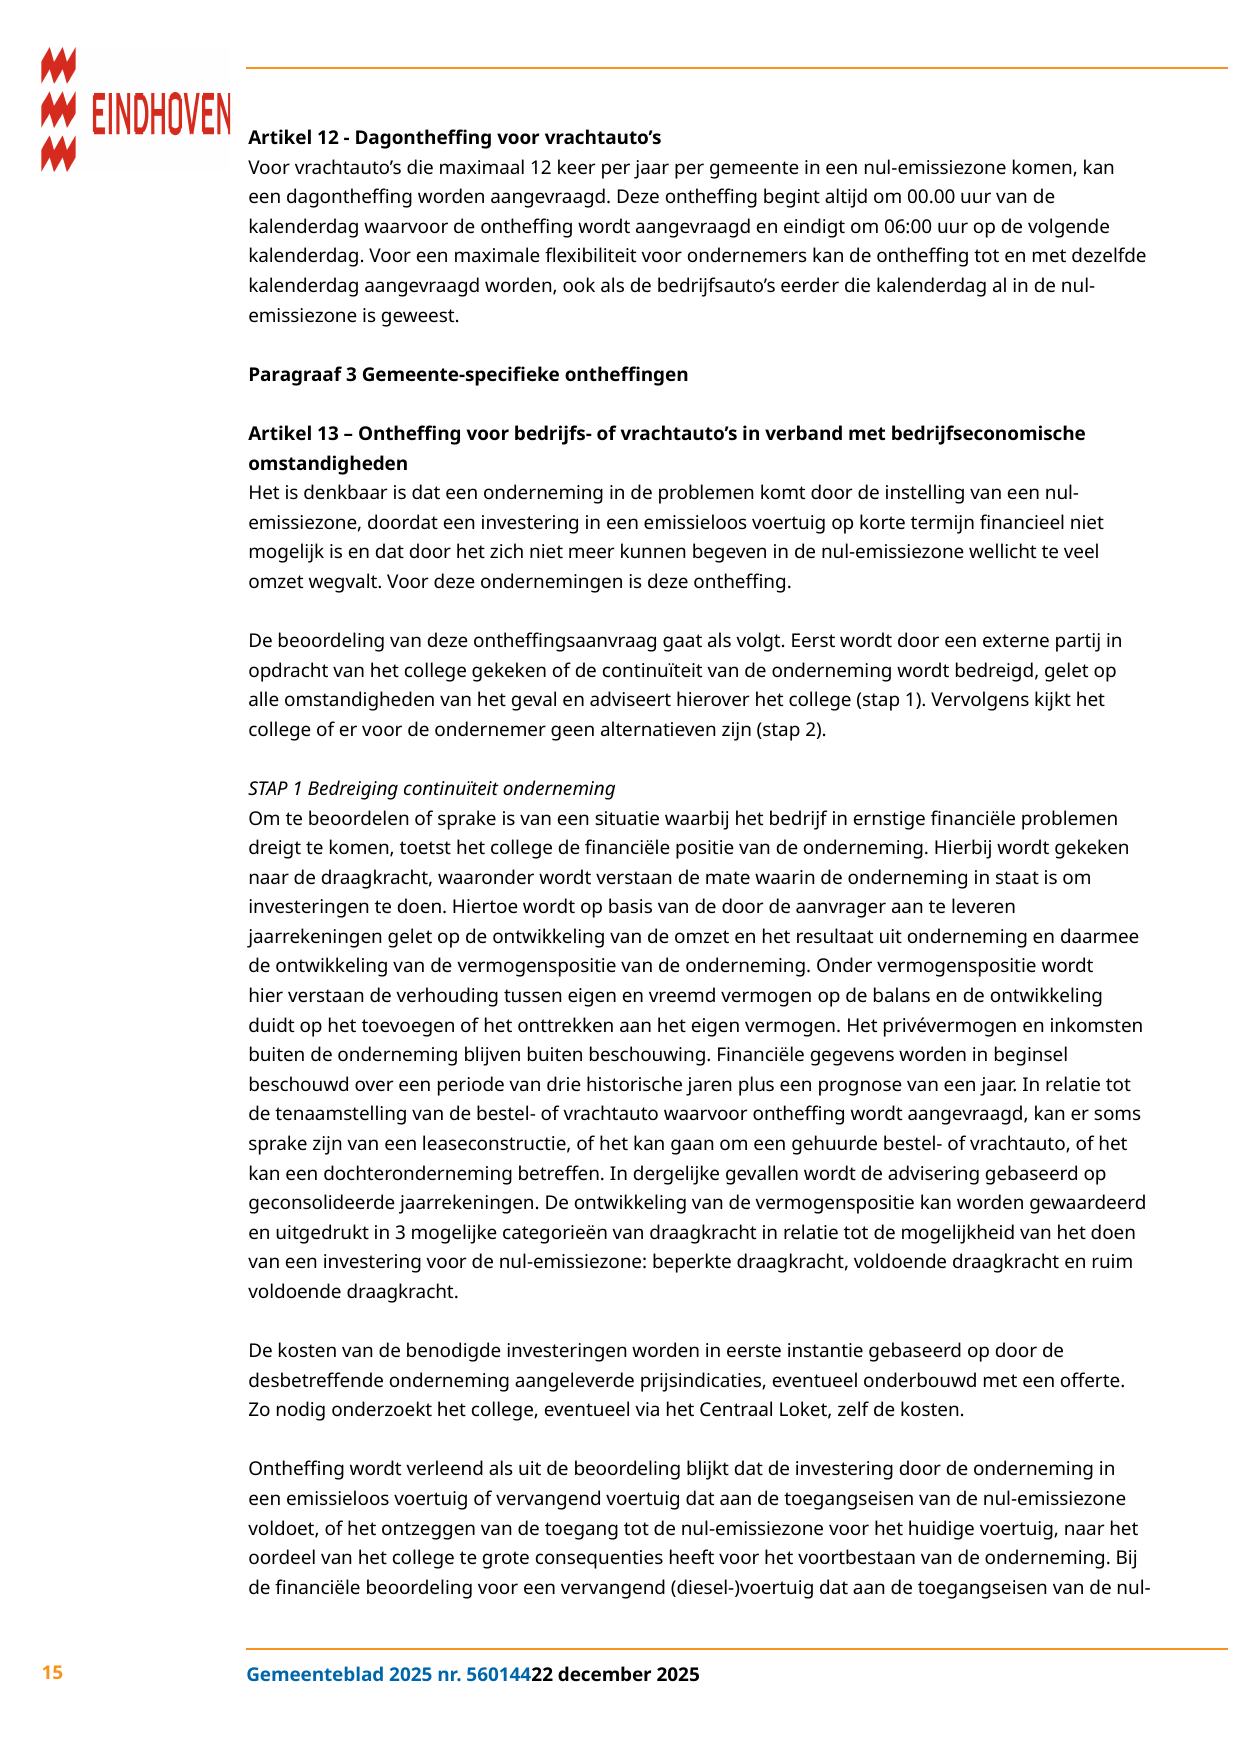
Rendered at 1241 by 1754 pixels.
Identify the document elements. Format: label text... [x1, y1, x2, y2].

text De kosten van de benodigde investeringen worden in eerste instantie gebaseerd op door de desbetreffende onderneming aangeleverde prijsindicaties, eventueel onderbouwd met een offerte. Zo nodig onderzoekt het college, eventueel via het Centraal Loket, zelf de kosten. [248, 1337, 1152, 1422]
text Artikel 13 – Ontheffing voor bedrijfs- of vrachtauto’s in verband met bedrijfseconomische omstandigheden [248, 420, 1152, 476]
text Om te beoordelen of sprake is van een situatie waarbij het bedrijf in ernstige financiële problemen dreigt te komen, toetst het college de financiële positie van de onderneming. Hierbij wordt gekeken naar de draagkracht, waaronder wordt verstaan de mate waarin de onderneming in staat is om investeringen te doen. Hiertoe wordt op basis van de door de aanvrager aan te leveren jaarrekeningen gelet op de ontwikkeling van de omzet en het resultaat uit onderneming en daarmee de ontwikkeling van de vermogenspositie van de onderneming. Onder vermogenspositie wordt hier verstaan de verhouding tussen eigen en vreemd vermogen op de balans en de ontwikkeling duidt op het toevoegen of het onttrekken aan het eigen vermogen. Het privévermogen en inkomsten buiten de onderneming blijven buiten beschouwing. Financiële gegevens worden in beginsel beschouwd over een periode van drie historische jaren plus een prognose van een jaar. In relatie tot de tenaamstelling van de bestel- of vrachtauto waarvoor ontheffing wordt aangevraagd, kan er soms sprake zijn van een leaseconstructie, of het kan gaan om een gehuurde bestel- of vrachtauto, of het kan een dochteronderneming betreffen. In dergelijke gevallen wordt de advisering gebaseerd op geconsolideerde jaarrekeningen. De ontwikkeling van de vermogenspositie kan worden gewaardeerd en uitgedrukt in 3 mogelijke categorieën van draagkracht in relatie tot de mogelijkheid van het doen van een investering voor de nul-emissiezone: beperkte draagkracht, voldoende draagkracht en ruim voldoende draagkracht. [248, 805, 1152, 1304]
text STAP 1 Bedreiging continuïteit onderneming [248, 775, 1152, 801]
picture [41, 47, 231, 172]
text Ontheffing wordt verleend als uit de beoordeling blijkt dat de investering door de onderneming in een emissieloos voertuig of vervangend voertuig dat aan de toegangseisen van de nul-emissiezone voldoet, of het ontzeggen van de toegang tot de nul-emissiezone voor het huidige voertuig, naar het oordeel van het college te grote consequenties heeft voor het voortbestaan van de onderneming. Bij de financiële beoordeling voor een vervangend (diesel-)voertuig dat aan de toegangseisen van de nul- [248, 1456, 1152, 1600]
text Artikel 12 - Dagontheffing voor vrachtauto’s [248, 124, 1152, 150]
text Het is denkbaar is dat een onderneming in de problemen komt door de instelling van een nul-emissiezone, doordat een investering in een emissieloos voertuig op korte termijn financieel niet mogelijk is en dat door het zich niet meer kunnen begeven in de nul-emissiezone wellicht te veel omzet wegvalt. Voor deze ondernemingen is deze ontheffing. [248, 479, 1152, 594]
text Paragraaf 3 Gemeente-specifieke ontheffingen [248, 361, 1152, 387]
text Voor vrachtauto’s die maximaal 12 keer per jaar per gemeente in een nul-emissiezone komen, kan een dagontheffing worden aangevraagd. Deze ontheffing begint altijd om 00.00 uur van de kalenderdag waarvoor de ontheffing wordt aangevraagd en eindigt om 06:00 uur op de volgende kalenderdag. Voor een maximale flexibiliteit voor ondernemers kan de ontheffing tot en met dezelfde kalenderdag aangevraagd worden, ook als de bedrijfsauto’s eerder die kalenderdag al in de nul-emissiezone is geweest. [248, 154, 1152, 328]
text De beoordeling van deze ontheffingsaanvraag gaat als volgt. Eerst wordt door een externe partij in opdracht van het college gekeken of de continuïteit van de onderneming wordt bedreigd, gelet op alle omstandigheden van het geval en adviseert hierover het college (stap 1). Vervolgens kijkt het college of er voor de ondernemer geen alternatieven zijn (stap 2). [248, 627, 1152, 742]
